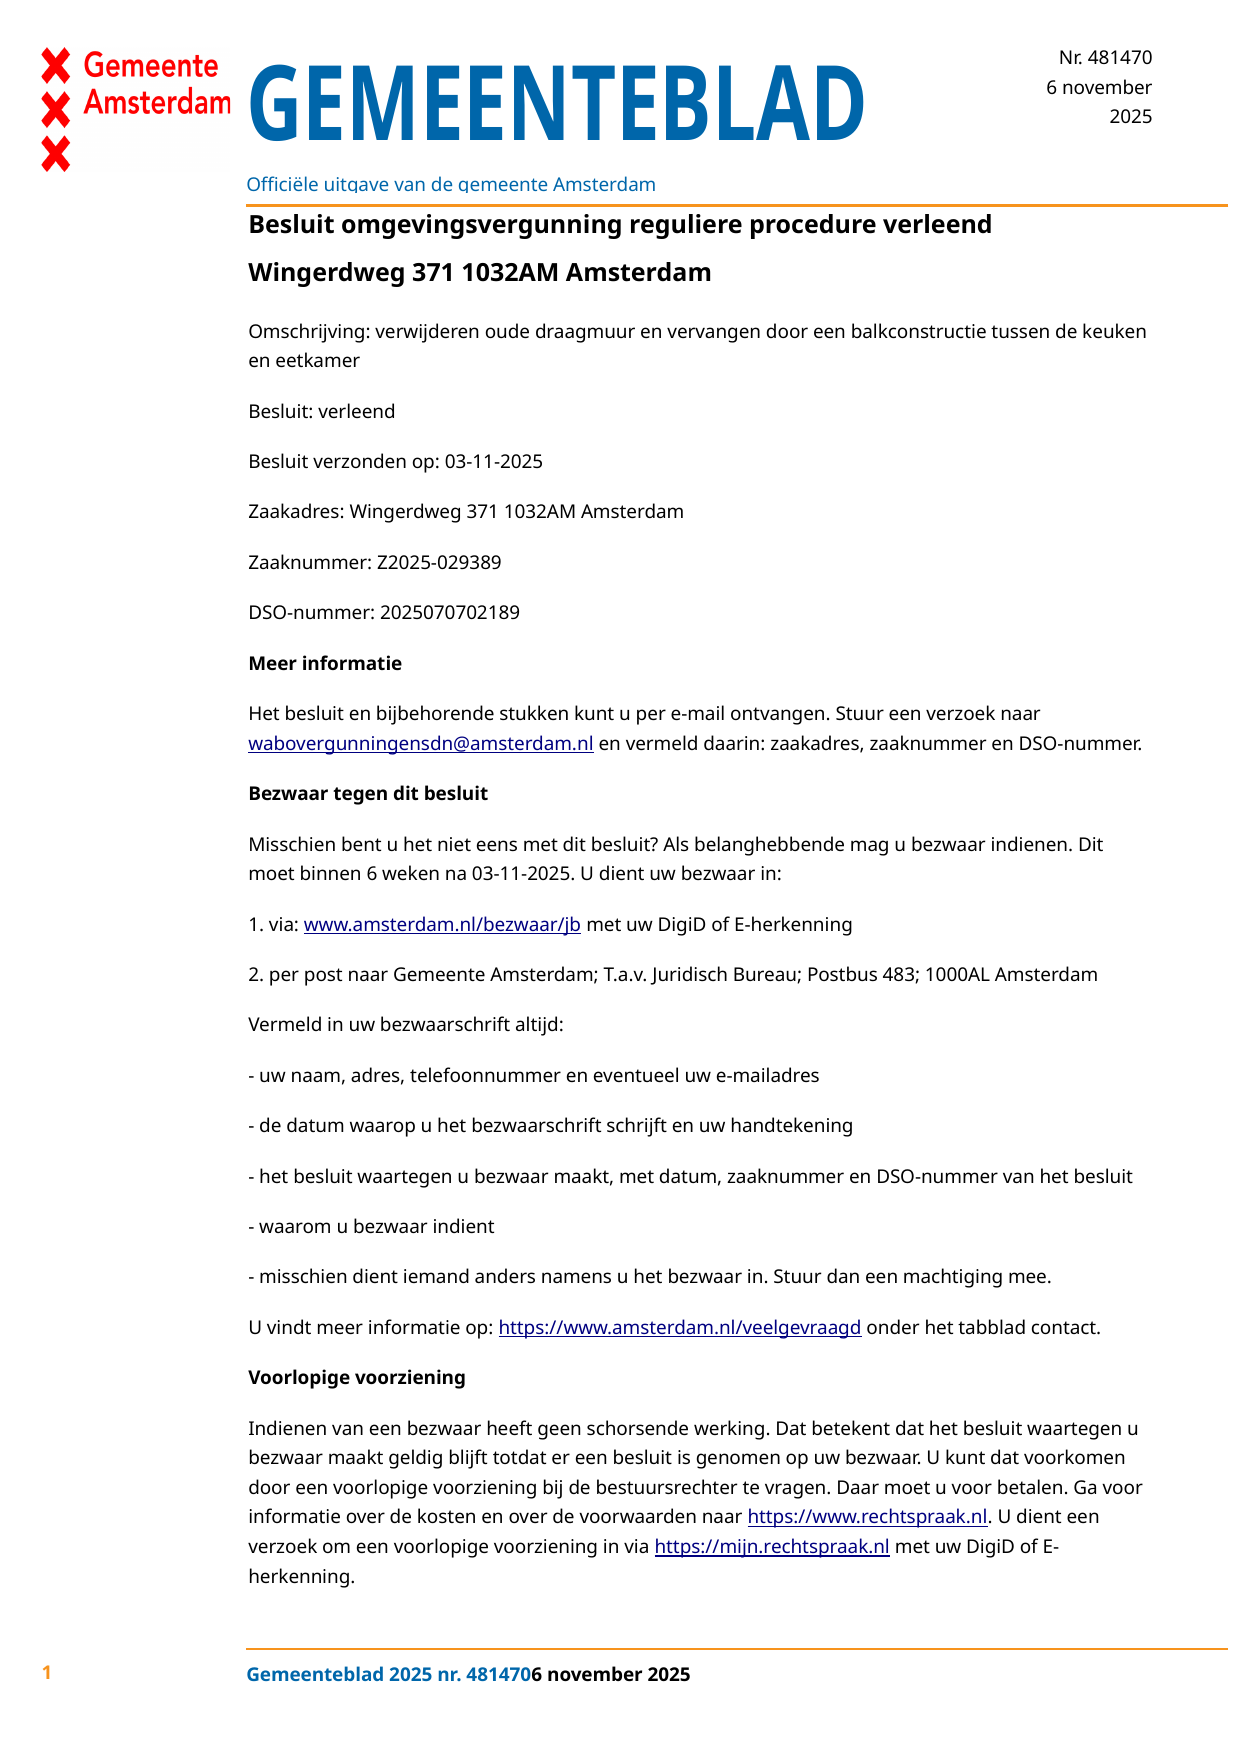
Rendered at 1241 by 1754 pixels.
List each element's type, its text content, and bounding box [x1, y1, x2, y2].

text - misschien dient iemand anders namens u het bezwaar in. Stuur dan een machtiging mee. [248, 1264, 1152, 1289]
text 1. via: www.amsterdam.nl/bezwaar/jb met uw DigiD of E-herkenning [248, 911, 1152, 937]
text Bezwaar tegen dit besluit [248, 780, 1152, 806]
text - uw naam, adres, telefoonnummer en eventueel uw e-mailadres [248, 1062, 1152, 1088]
text Besluit omgevingsvergunning reguliere procedure verleend Wingerdweg 371 1032AM Amsterdam [248, 207, 1152, 288]
text Het besluit en bijbehorende stukken kunt u per e-mail ontvangen. Stuur een verzoek naar wabovergunningensdn@amsterdam.nl en vermeld daarin: zaakadres, zaaknummer en DSO-nummer. [248, 700, 1152, 756]
text DSO-nummer: 2025070702189 [248, 599, 1152, 625]
text Indienen van een bezwaar heeft geen schorsende werking. Dat betekent dat het besluit waartegen u bezwaar maakt geldig blijft totdat er een besluit is genomen op uw bezwaar. U kunt dat voorkomen door een voorlopige voorziening bij de bestuursrechter te vragen. Daar moet u voor betalen. Ga voor informatie over de kosten en over de voorwaarden naar https://www.rechtspraak.nl. U dient een verzoek om een voorlopige voorziening in via https://mijn.rechtspraak.nl met uw DigiD of E-herkenning. [248, 1415, 1152, 1589]
text Meer informatie [248, 650, 1152, 676]
picture [41, 47, 231, 172]
text Misschien bent u het niet eens met dit besluit? Als belanghebbende mag u bezwaar indienen. Dit moet binnen 6 weken na 03-11-2025. U dient uw bezwaar in: [248, 831, 1152, 886]
text U vindt meer informatie op: https://www.amsterdam.nl/veelgevraagd onder het tabblad contact. [248, 1314, 1152, 1340]
text - het besluit waartegen u bezwaar maakt, met datum, zaaknummer en DSO-nummer van het besluit [248, 1163, 1152, 1189]
text Vermeld in uw bezwaarschrift altijd: [248, 1012, 1152, 1037]
text Voorlopige voorziening [248, 1364, 1152, 1390]
text - de datum waarop u het bezwaarschrift schrijft en uw handtekening [248, 1112, 1152, 1138]
text Omschrijving: verwijderen oude draagmuur en vervangen door een balkconstructie tussen de keuken en eetkamer [248, 318, 1152, 373]
text Besluit: verleend [248, 398, 1152, 424]
text 2. per post naar Gemeente Amsterdam; T.a.v. Juridisch Bureau; Postbus 483; 1000AL Amsterdam [248, 961, 1152, 987]
text Zaaknummer: Z2025-029389 [248, 549, 1152, 575]
text Besluit verzonden op: 03-11-2025 [248, 448, 1152, 474]
text Zaakadres: Wingerdweg 371 1032AM Amsterdam [248, 499, 1152, 524]
text - waarom u bezwaar indient [248, 1213, 1152, 1239]
